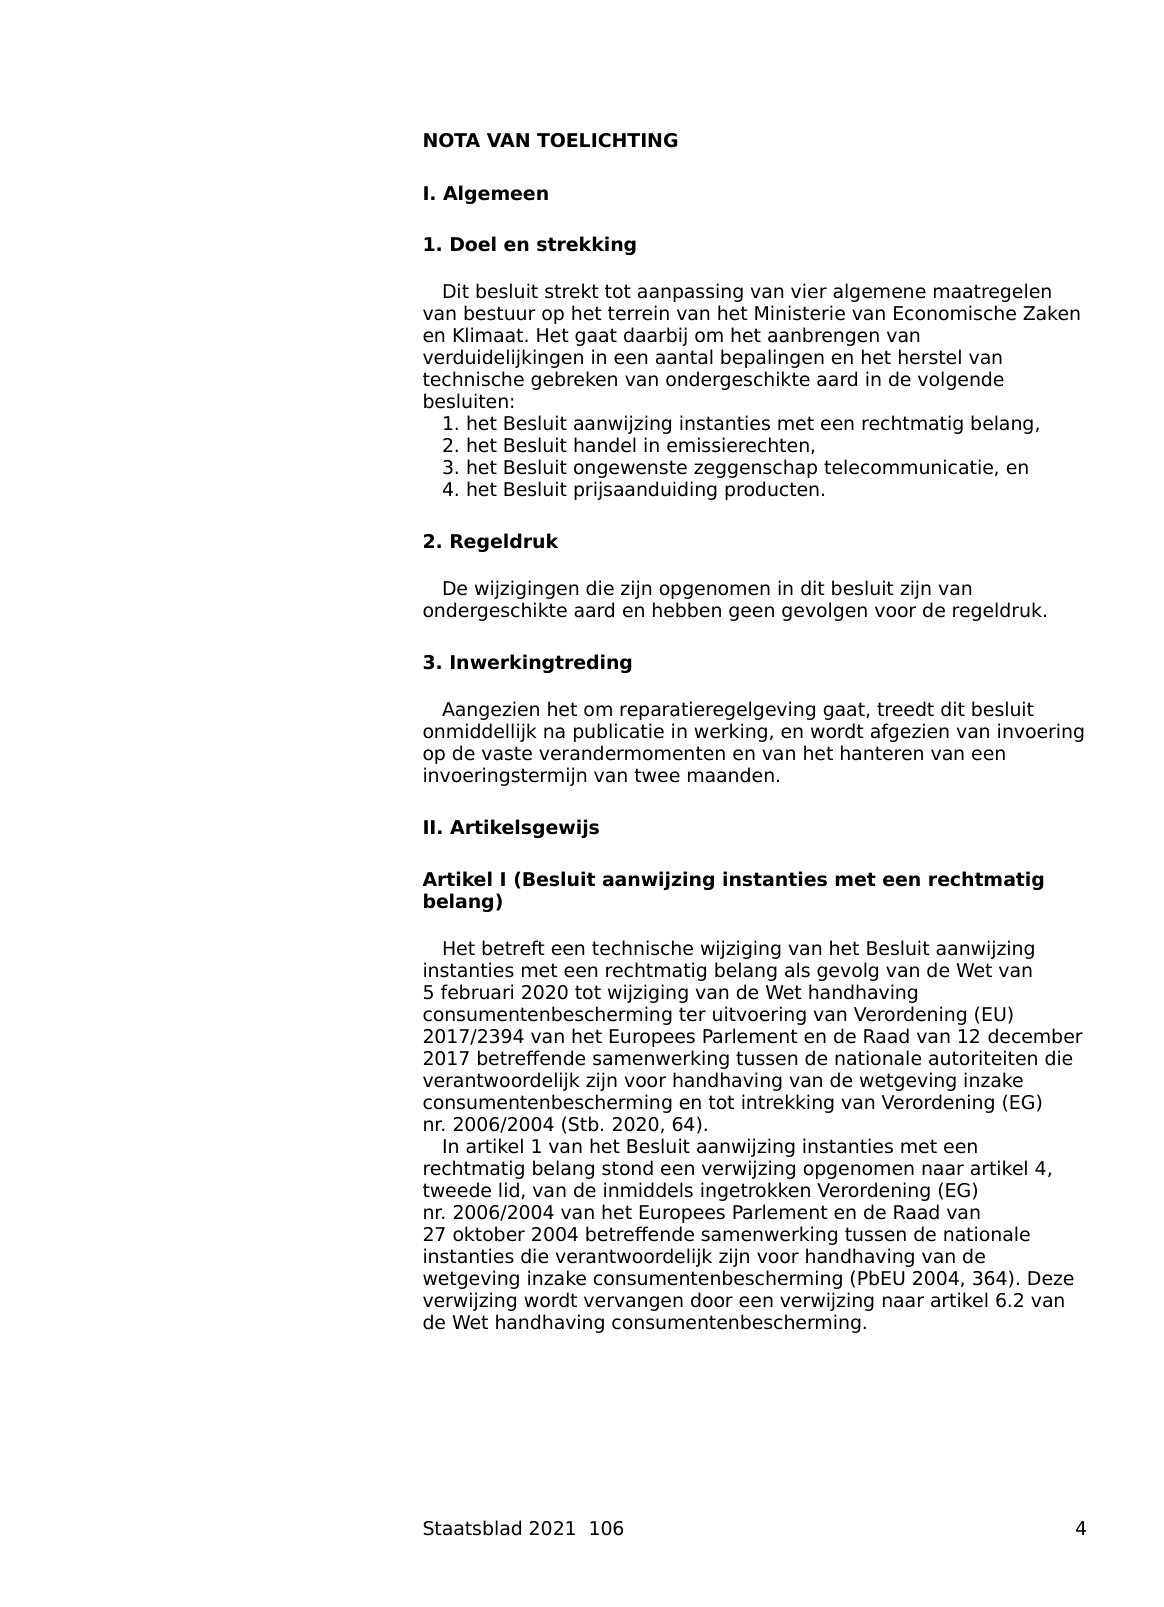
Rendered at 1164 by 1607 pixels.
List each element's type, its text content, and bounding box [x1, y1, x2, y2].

subtitle 2. Regeldruk [422, 531, 1087, 553]
subtitle II. Artikelsgewijs [422, 817, 1087, 839]
subtitle 1. Doel en strekking [422, 234, 1087, 256]
text Het betreft een technische wijziging van het Besluit aanwijzing instanties met een rechtmatig belang als gevolg van de Wet van 5 februari 2020 tot wijziging van de Wet handhaving consumentenbescherming ter uitvoering van Verordening (EU) 2017/2394 van het Europees Parlement en de Raad van 12 december 2017 betreffende samenwerking tussen de nationale autoriteiten die verantwoordelijk zijn voor handhaving van de wetgeving inzake consumentenbescherming en tot intrekking van Verordening (EG) nr. 2006/2004 (Stb. 2020, 64). [422, 938, 1087, 1136]
text 2. het Besluit handel in emissierechten, [422, 435, 1087, 457]
text De wijzigingen die zijn opgenomen in dit besluit zijn van ondergeschikte aard en hebben geen gevolgen voor de regeldruk. [422, 578, 1087, 622]
text In artikel 1 van het Besluit aanwijzing instanties met een rechtmatig belang stond een verwijzing opgenomen naar artikel 4, tweede lid, van de inmiddels ingetrokken Verordening (EG) nr. 2006/2004 van het Europees Parlement en de Raad van 27 oktober 2004 betreffende samenwerking tussen de nationale instanties die verantwoordelijk zijn voor handhaving van de wetgeving inzake consumentenbescherming (PbEU 2004, 364). Deze verwijzing wordt vervangen door een verwijzing naar artikel 6.2 van de Wet handhaving consumentenbescherming. [422, 1136, 1087, 1333]
subtitle 3. Inwerkingtreding [422, 652, 1087, 674]
text Aangezien het om reparatieregelgeving gaat, treedt dit besluit onmiddellijk na publicatie in werking, en wordt afgezien van invoering op de vaste verandermomenten en van het hanteren van een invoeringstermijn van twee maanden. [422, 699, 1087, 787]
subtitle Artikel I (Besluit aanwijzing instanties met een rechtmatig belang) [422, 869, 1087, 913]
subtitle NOTA VAN TOELICHTING [422, 130, 1087, 152]
text Dit besluit strekt tot aanpassing van vier algemene maatregelen van bestuur op het terrein van het Ministerie van Economische Zaken en Klimaat. Het gaat daarbij om het aanbrengen van verduidelijkingen in een aantal bepalingen en het herstel van technische gebreken van ondergeschikte aard in de volgende besluiten: [422, 281, 1087, 413]
text 4. het Besluit prijsaanduiding producten. [422, 479, 1087, 501]
text 1. het Besluit aanwijzing instanties met een rechtmatig belang, [422, 413, 1087, 435]
subtitle I. Algemeen [422, 182, 1087, 204]
text 3. het Besluit ongewenste zeggenschap telecommunicatie, en [422, 457, 1087, 479]
